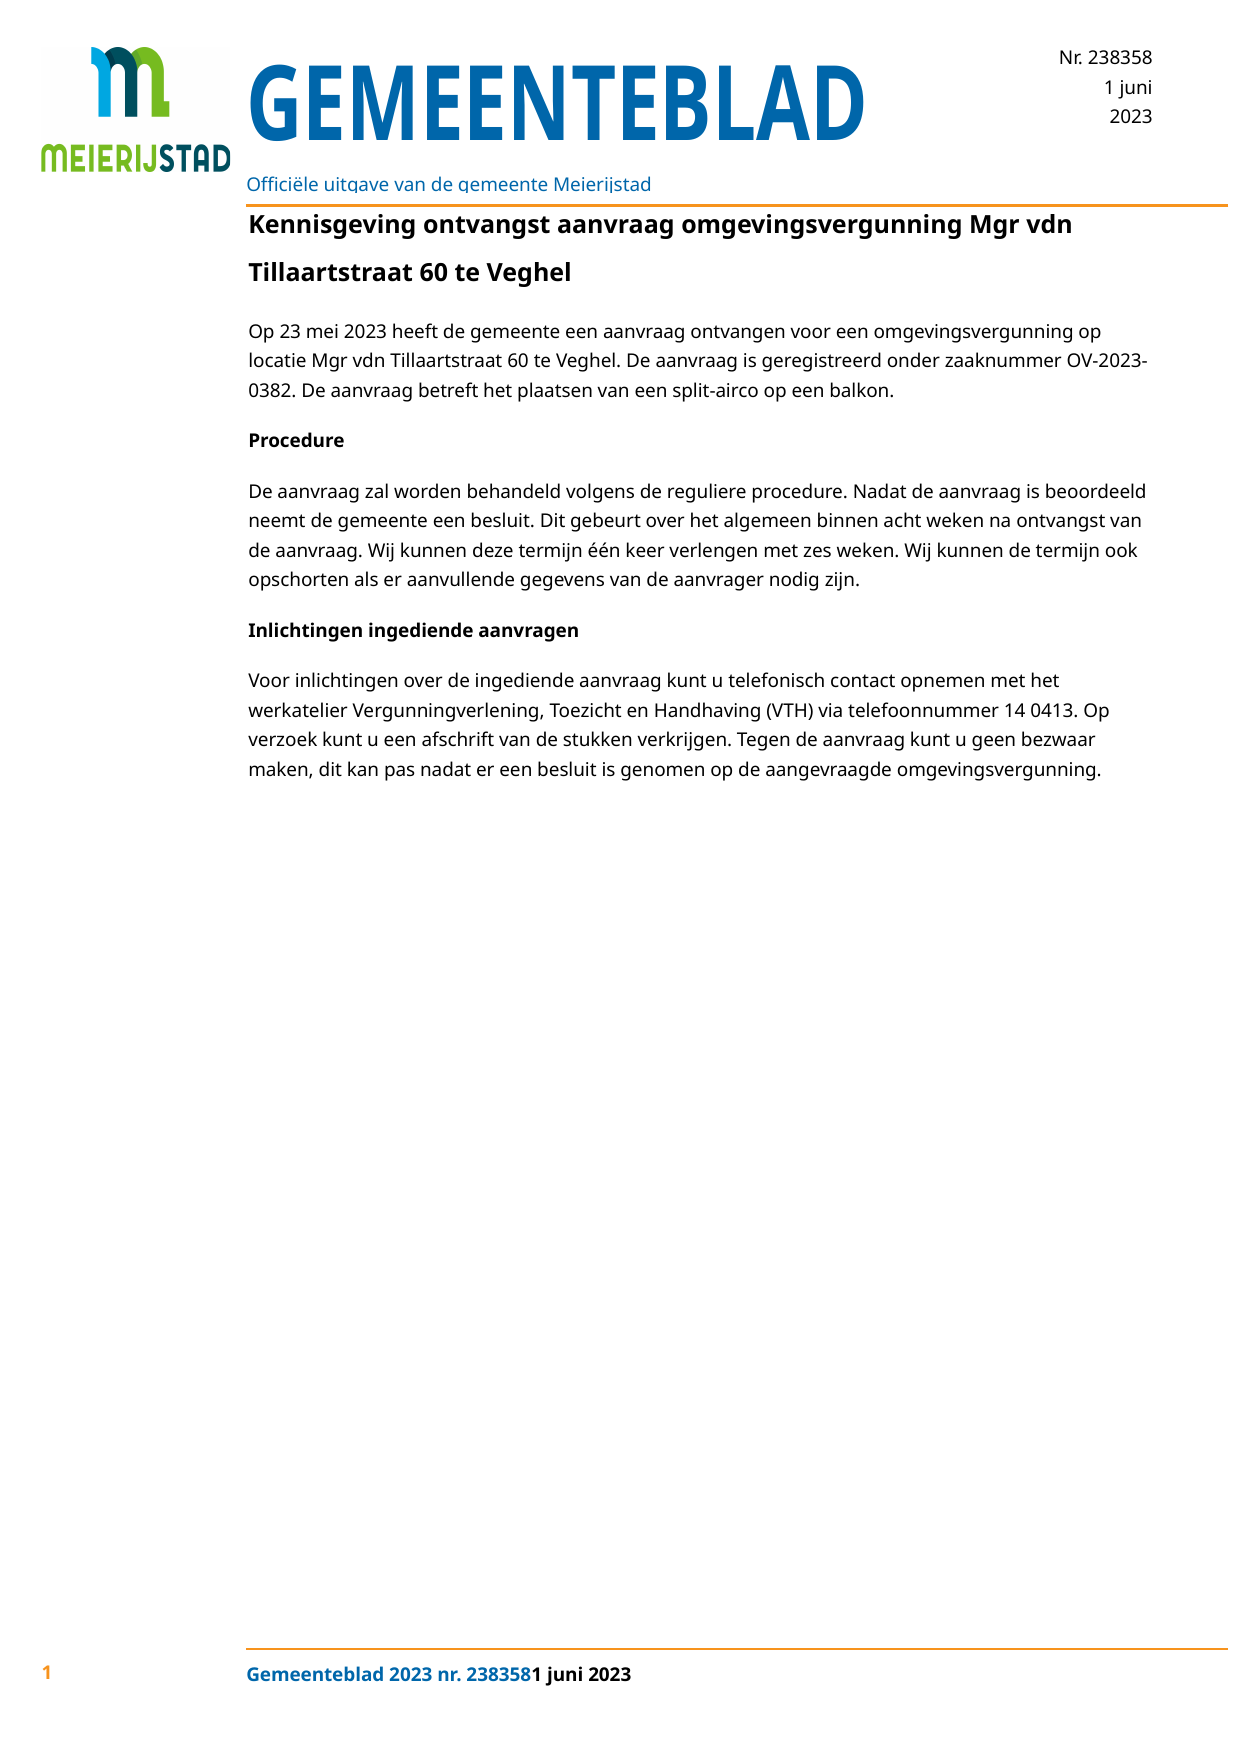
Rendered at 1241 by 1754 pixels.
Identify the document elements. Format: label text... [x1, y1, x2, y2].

text Inlichtingen ingediende aanvragen [248, 617, 1152, 643]
text Kennisgeving ontvangst aanvraag omgevingsvergunning Mgr vdn Tillaartstraat 60 te Veghel [248, 207, 1152, 288]
text Voor inlichtingen over de ingediende aanvraag kunt u telefonisch contact opnemen met het werkatelier Vergunningverlening, Toezicht en Handhaving (VTH) via telefoonnummer 14 0413. Op verzoek kunt u een afschrift van de stukken verkrijgen. Tegen de aanvraag kunt u geen bezwaar maken, dit kan pas nadat er een besluit is genomen op de aangevraagde omgevingsvergunning. [248, 667, 1152, 782]
picture [41, 47, 231, 172]
text De aanvraag zal worden behandeld volgens de reguliere procedure. Nadat de aanvraag is beoordeeld neemt de gemeente een besluit. Dit gebeurt over het algemeen binnen acht weken na ontvangst van de aanvraag. Wij kunnen deze termijn één keer verlengen met zes weken. Wij kunnen de termijn ook opschorten als er aanvullende gegevens van de aanvrager nodig zijn. [248, 478, 1152, 592]
text Procedure [248, 427, 1152, 453]
text Op 23 mei 2023 heeft de gemeente een aanvraag ontvangen voor een omgevingsvergunning op locatie Mgr vdn Tillaartstraat 60 te Veghel. De aanvraag is geregistreerd onder zaaknummer OV-2023-0382. De aanvraag betreft het plaatsen van een split-airco op een balkon. [248, 318, 1152, 403]
